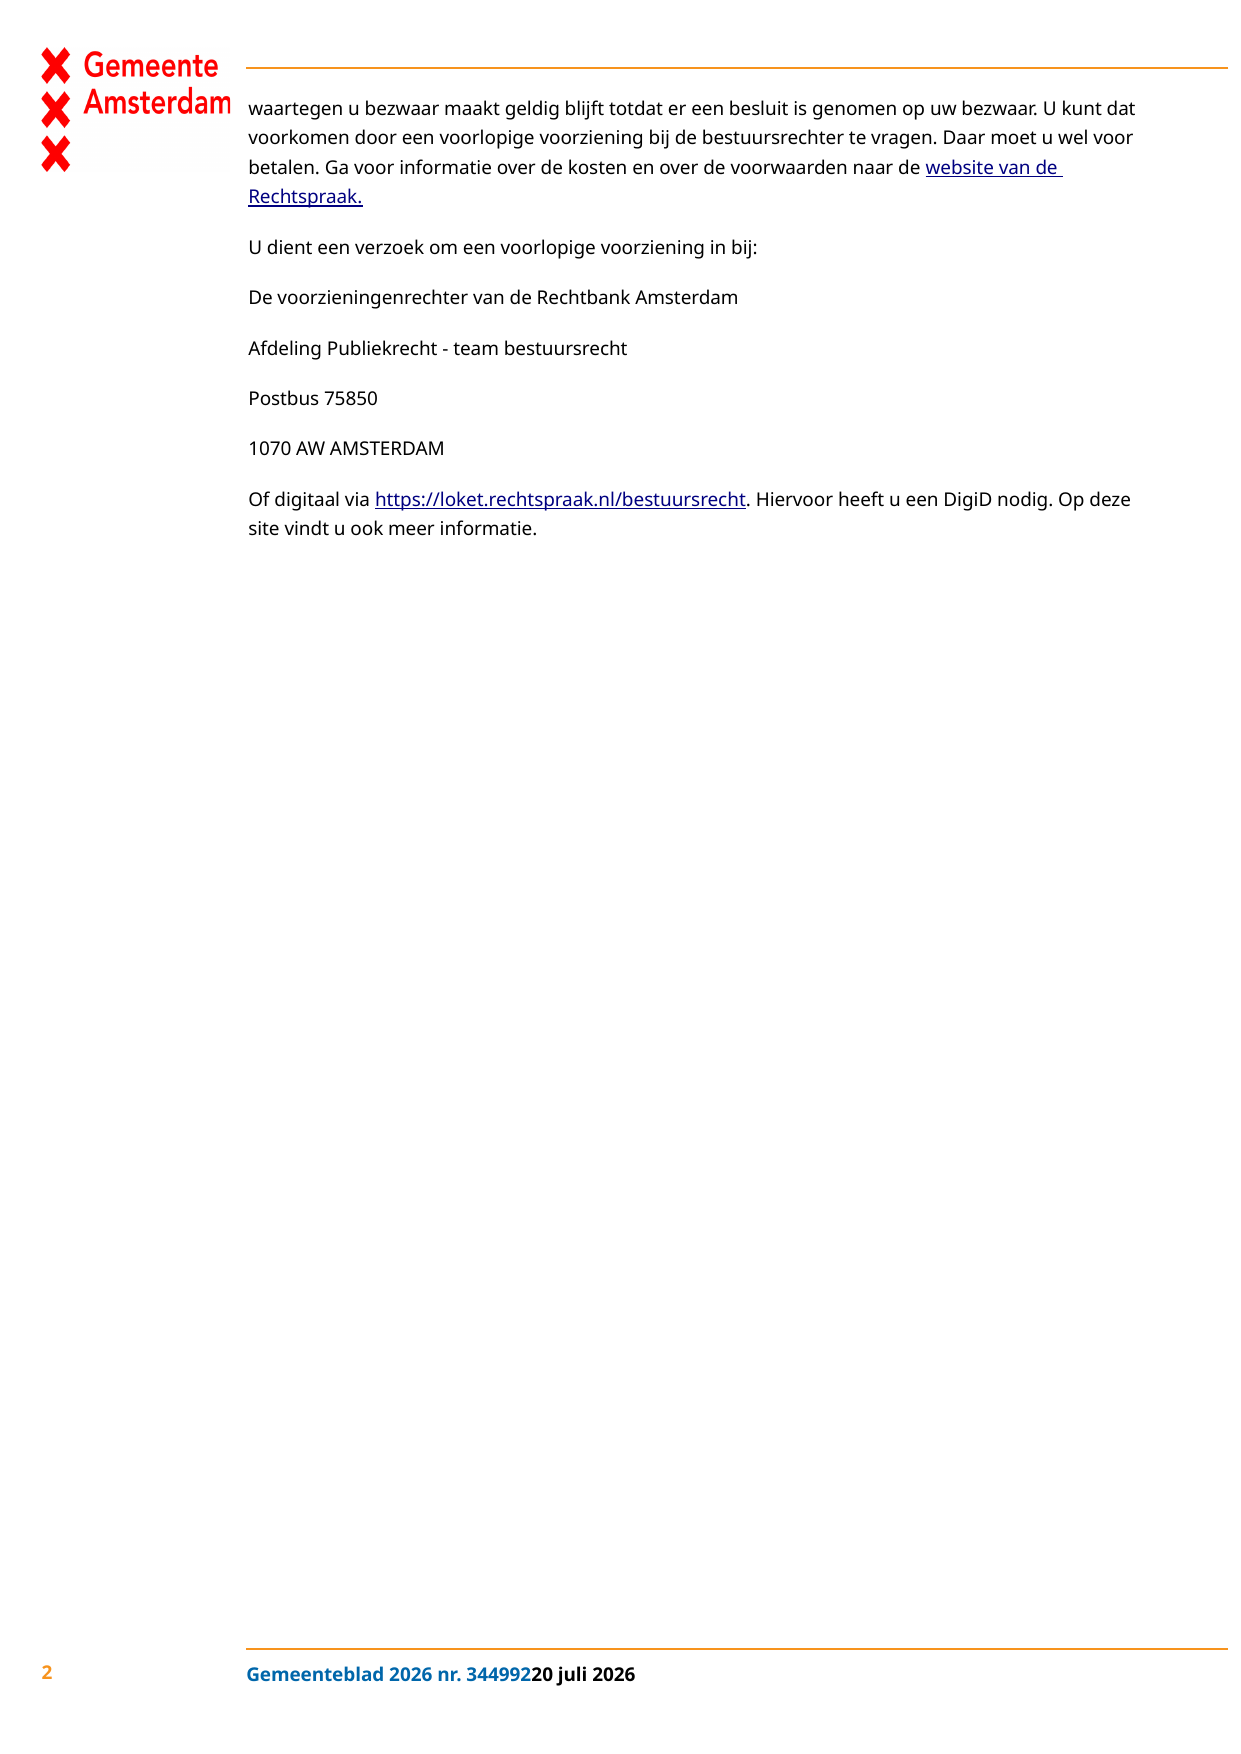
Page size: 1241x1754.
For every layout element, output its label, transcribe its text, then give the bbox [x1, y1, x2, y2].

text 1070 AW AMSTERDAM [248, 436, 1152, 461]
text Postbus 75850 [248, 385, 1152, 411]
text Of digitaal via https://loket.rechtspraak.nl/bestuursrecht. Hiervoor heeft u een DigiD nodig. Op deze site vindt u ook meer informatie. [248, 486, 1152, 541]
text De voorzieningenrechter van de Rechtbank Amsterdam [248, 284, 1152, 310]
text U dient een verzoek om een voorlopige voorziening in bij: [248, 234, 1152, 260]
text Afdeling Publiekrecht - team bestuursrecht [248, 335, 1152, 361]
picture [41, 47, 231, 172]
text waartegen u bezwaar maakt geldig blijft totdat er een besluit is genomen op uw bezwaar. U kunt dat voorkomen door een voorlopige voorziening bij de bestuursrechter te vragen. Daar moet u wel voor betalen. Ga voor informatie over de kosten en over de voorwaarden naar de website van de Rechtspraak. [248, 95, 1152, 209]
